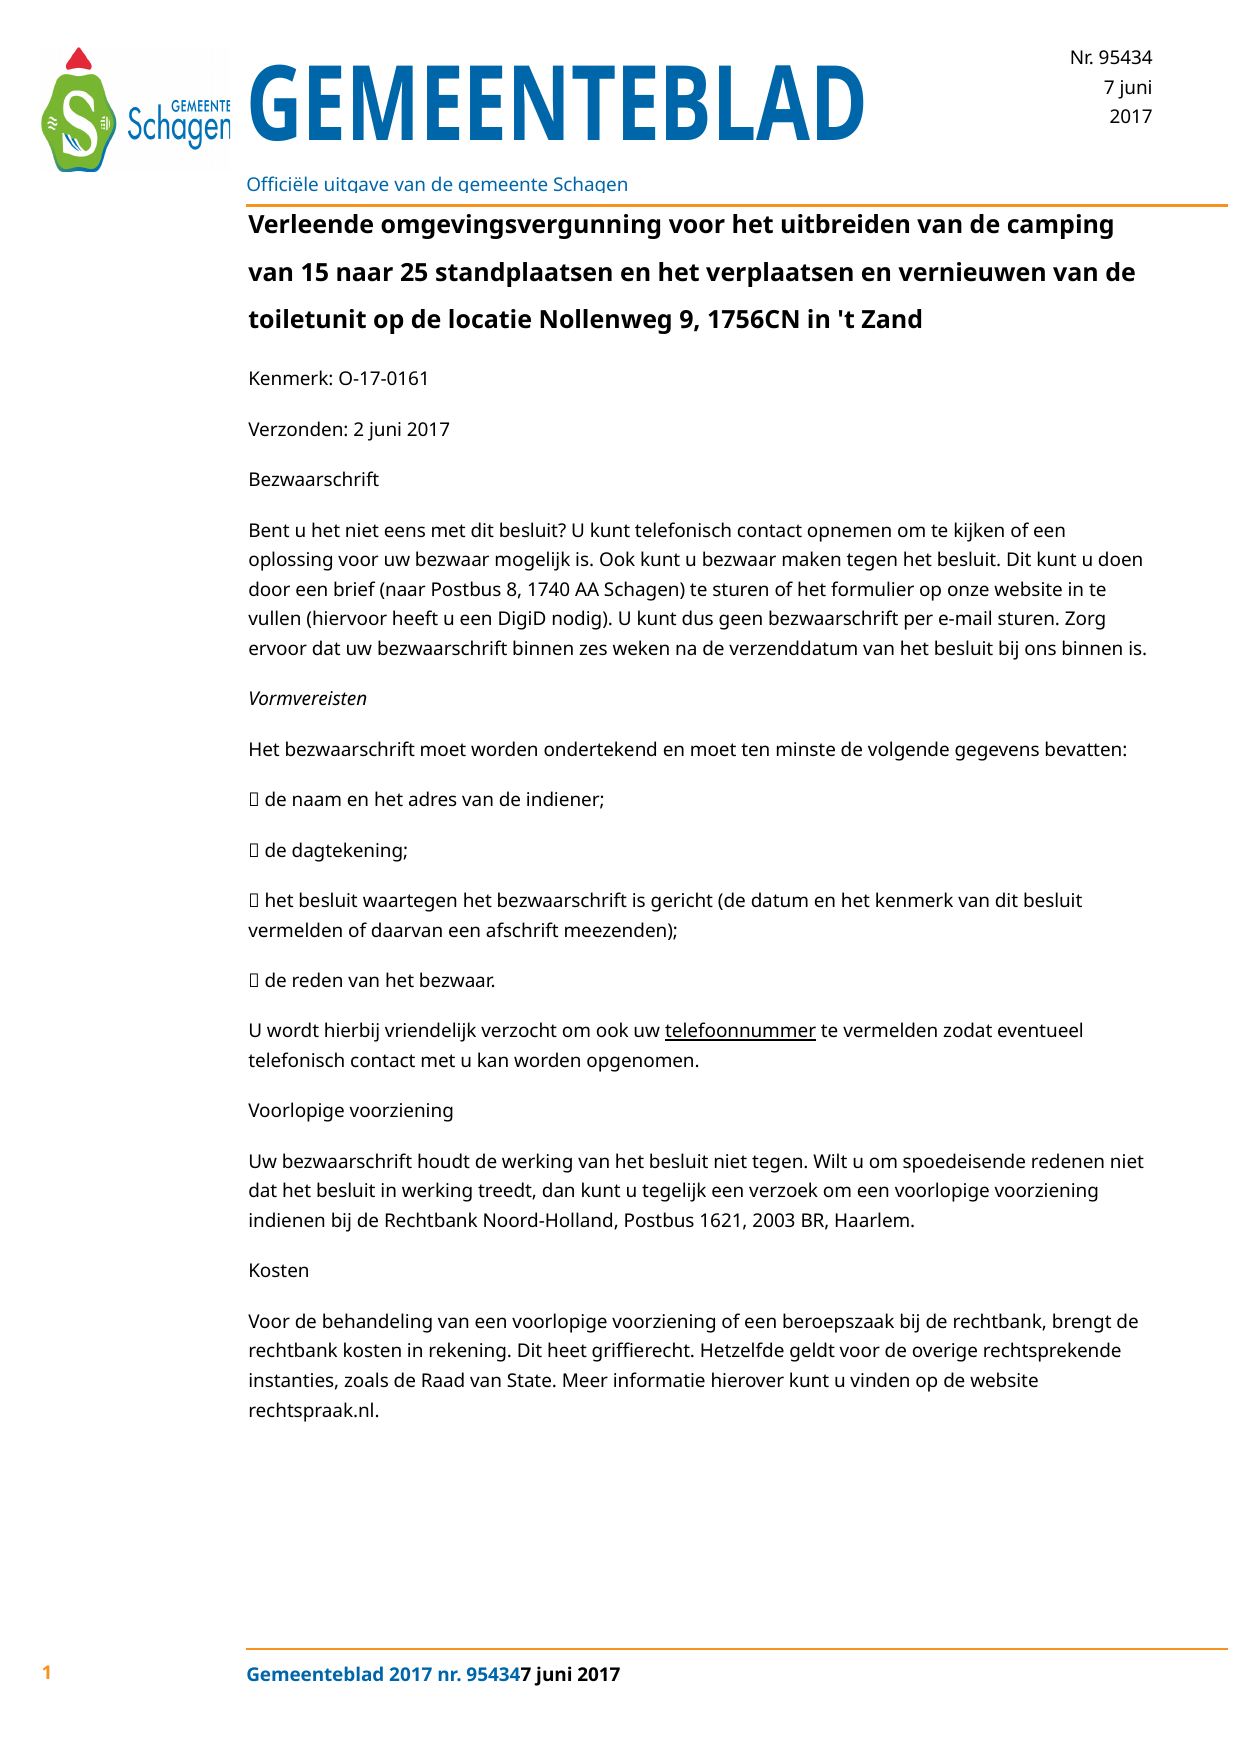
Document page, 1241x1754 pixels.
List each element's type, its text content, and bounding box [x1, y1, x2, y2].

text Voor de behandeling van een voorlopige voorziening of een beroepszaak bij de rechtbank, brengt de rechtbank kosten in rekening. Dit heet griffierecht. Hetzelfde geldt voor de overige rechtsprekende instanties, zoals de Raad van State. Meer informatie hierover kunt u vinden op de website rechtspraak.nl. [248, 1308, 1152, 1422]
text Bezwaarschrift [248, 466, 1152, 492]
text Verzonden: 2 juni 2017 [248, 416, 1152, 442]
text  het besluit waartegen het bezwaarschrift is gericht (de datum en het kenmerk van dit besluit vermelden of daarvan een afschrift meezenden); [248, 887, 1152, 942]
text Uw bezwaarschrift houdt de werking van het besluit niet tegen. Wilt u om spoedeisende redenen niet dat het besluit in werking treedt, dan kunt u tegelijk een verzoek om een voorlopige voorziening indienen bij de Rechtbank Noord-Holland, Postbus 1621, 2003 BR, Haarlem. [248, 1148, 1152, 1233]
text Verleende omgevingsvergunning voor het uitbreiden van de camping van 15 naar 25 standplaatsen en het verplaatsen en vernieuwen van de toiletunit op de locatie Nollenweg 9, 1756CN in 't Zand [248, 207, 1152, 336]
text Het bezwaarschrift moet worden ondertekend en moet ten minste de volgende gegevens bevatten: [248, 736, 1152, 762]
picture [41, 47, 231, 172]
text Kenmerk: O-17-0161 [248, 366, 1152, 391]
text  de naam en het adres van de indiener; [248, 786, 1152, 812]
text Bent u het niet eens met dit besluit? U kunt telefonisch contact opnemen om te kijken of een oplossing voor uw bezwaar mogelijk is. Ook kunt u bezwaar maken tegen het besluit. Dit kunt u doen door een brief (naar Postbus 8, 1740 AA Schagen) te sturen of het formulier op onze website in te vullen (hiervoor heeft u een DigiD nodig). U kunt dus geen bezwaarschrift per e-mail sturen. Zorg ervoor dat uw bezwaarschrift binnen zes weken na de verzenddatum van het besluit bij ons binnen is. [248, 517, 1152, 661]
text Vormvereisten [248, 686, 1152, 711]
text Voorlopige voorziening [248, 1098, 1152, 1123]
text U wordt hierbij vriendelijk verzocht om ook uw telefoonnummer te vermelden zodat eventueel telefonisch contact met u kan worden opgenomen. [248, 1018, 1152, 1073]
text Kosten [248, 1258, 1152, 1283]
text  de reden van het bezwaar. [248, 967, 1152, 993]
text  de dagtekening; [248, 837, 1152, 862]
